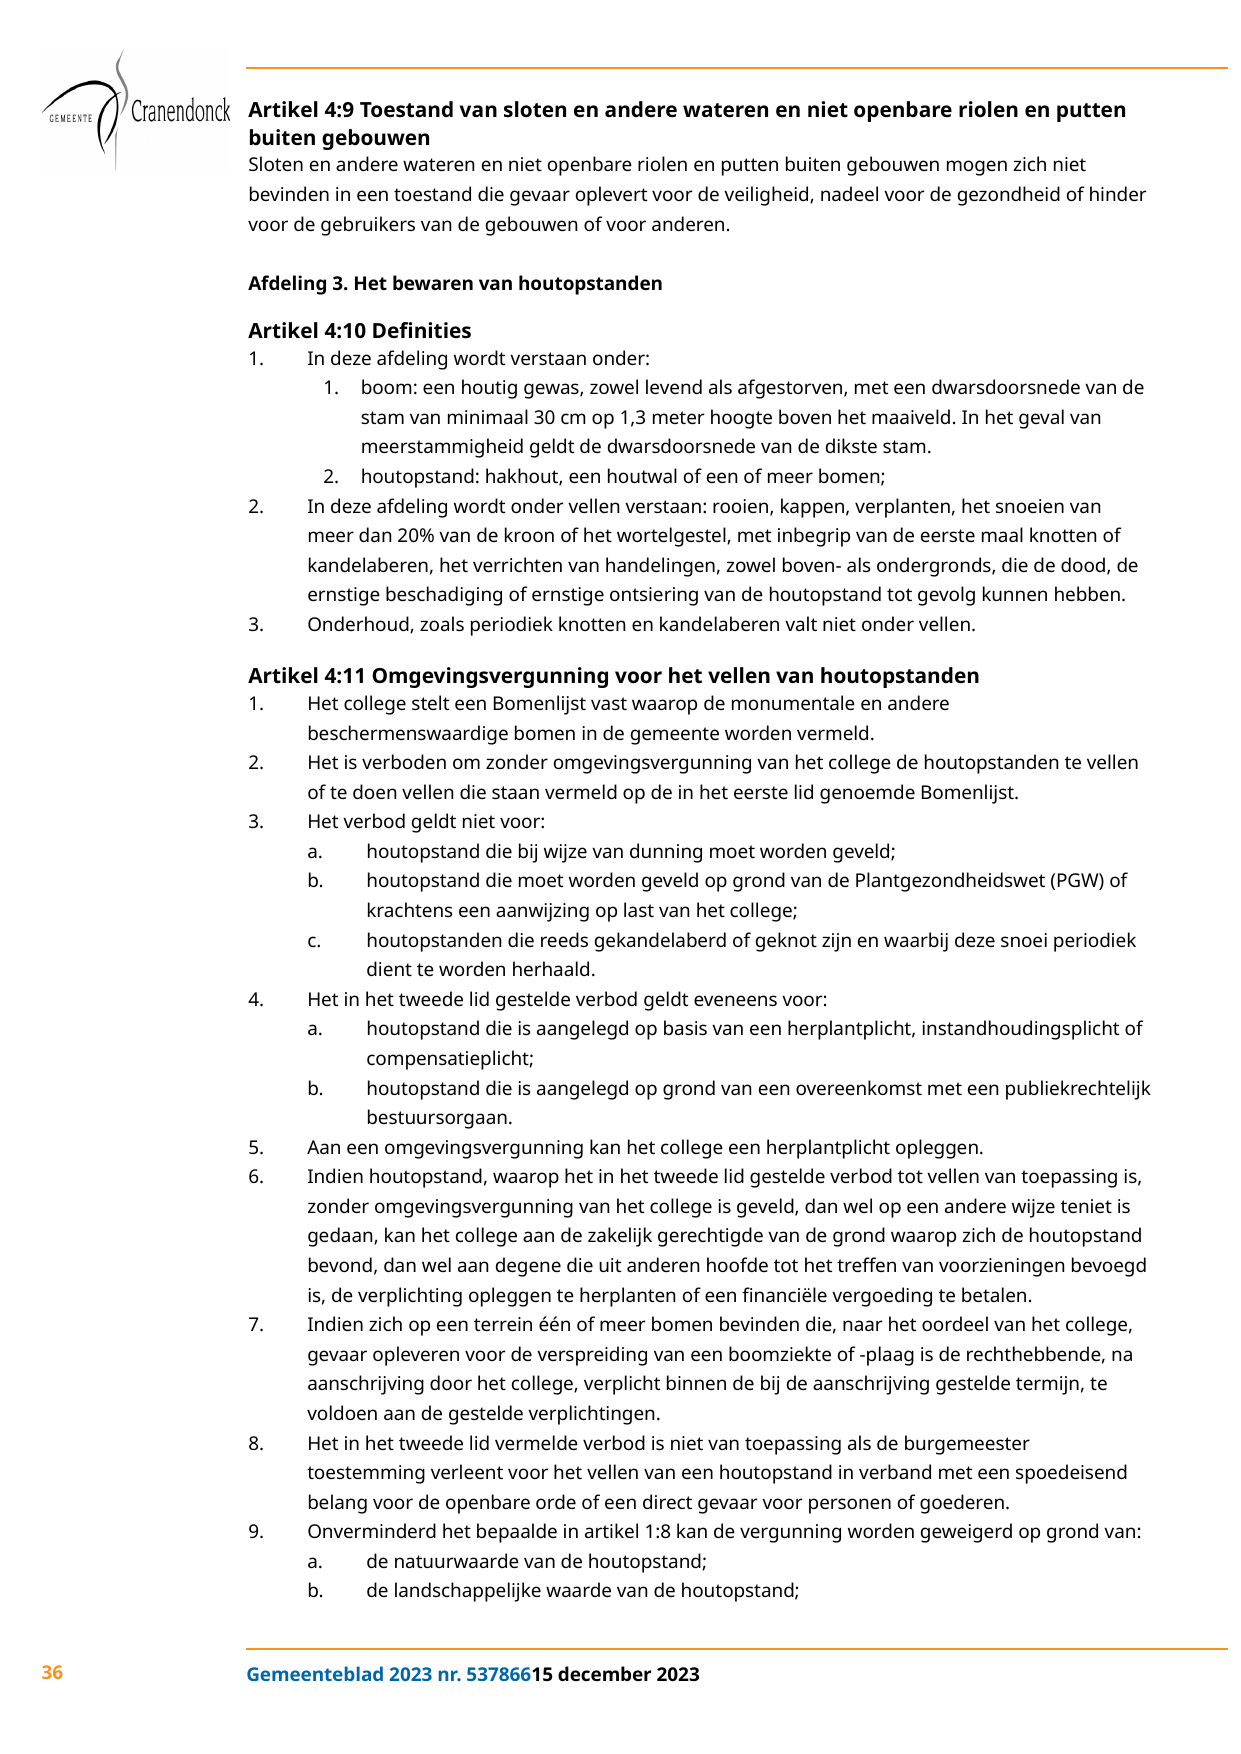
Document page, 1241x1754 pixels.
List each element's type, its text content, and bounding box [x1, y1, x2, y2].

text Sloten en andere wateren en niet openbare riolen en putten buiten gebouwen mogen zich niet bevinden in een toestand die gevaar oplevert voor de veiligheid, nadeel voor de gezondheid of hinder voor de gebruikers van de gebouwen of voor anderen. [248, 152, 1152, 237]
list Het in het tweede lid vermelde verbod is niet van toepassing als de burgemeester toestemming verleent voor het vellen van een houtopstand in verband met een spoedeisend belang voor de openbare orde of een direct gevaar voor personen of goederen. [248, 1430, 1152, 1514]
list Onverminderd het bepaalde in artikel 1:8 kan de vergunning worden geweigerd op grond van: [248, 1518, 1152, 1544]
list In deze afdeling wordt verstaan onder: [248, 345, 1152, 371]
list In deze afdeling wordt onder vellen verstaan: rooien, kappen, verplanten, het snoeien van meer dan 20% van de kroon of het wortelgestel, met inbegrip van de eerste maal knotten of kandelaberen, het verrichten van handelingen, zowel boven- als ondergronds, die de dood, de ernstige beschadiging of ernstige ontsiering van de houtopstand tot gevolg kunnen hebben. [248, 493, 1152, 607]
list Het college stelt een Bomenlijst vast waarop de monumentale en andere beschermenswaardige bomen in de gemeente worden vermeld. [248, 690, 1152, 745]
list Aan een omgevingsvergunning kan het college een herplantplicht opleggen. [248, 1134, 1152, 1159]
list houtopstanden die reeds gekandelaberd of geknot zijn en waarbij deze snoei periodiek dient te worden herhaald. [307, 927, 1152, 982]
list Indien zich op een terrein één of meer bomen bevinden die, naar het oordeel van het college, gevaar opleveren voor de verspreiding van een boomziekte of -plaag is de rechthebbende, na aanschrijving door het college, verplicht binnen de bij de aanschrijving gestelde termijn, te voldoen aan de gestelde verplichtingen. [248, 1311, 1152, 1426]
text Artikel 4:10 Definities [248, 317, 1152, 345]
list houtopstand die is aangelegd op basis van een herplantplicht, instandhoudingsplicht of compensatieplicht; [307, 1016, 1152, 1071]
picture [41, 47, 231, 172]
list houtopstand die is aangelegd op grond van een overeenkomst met een publiekrechtelijk bestuursorgaan. [307, 1075, 1152, 1130]
list de natuurwaarde van de houtopstand; [307, 1548, 1152, 1574]
text Afdeling 3. Het bewaren van houtopstanden [248, 270, 1152, 296]
text Artikel 4:9 Toestand van sloten en andere wateren en niet openbare riolen en putten buiten gebouwen [248, 95, 1152, 152]
list Het is verboden om zonder omgevingsvergunning van het college de houtopstanden te vellen of te doen vellen die staan vermeld op de in het eerste lid genoemde Bomenlijst. [248, 749, 1152, 804]
list de landschappelijke waarde van de houtopstand; [307, 1578, 1152, 1603]
list Het in het tweede lid gestelde verbod geldt eveneens voor: [248, 986, 1152, 1012]
list boom: een houtig gewas, zowel levend als afgestorven, met een dwarsdoorsnede van de stam van minimaal 30 cm op 1,3 meter hoogte boven het maaiveld. In het geval van meerstammigheid geldt de dwarsdoorsnede van de dikste stam. [323, 374, 1152, 459]
list Onderhoud, zoals periodiek knotten en kandelaberen valt niet onder vellen. [248, 611, 1152, 637]
list Indien houtopstand, waarop het in het tweede lid gestelde verbod tot vellen van toepassing is, zonder omgevingsvergunning van het college is geveld, dan wel op een andere wijze teniet is gedaan, kan het college aan de zakelijk gerechtigde van de grond waarop zich de houtopstand bevond, dan wel aan degene die uit anderen hoofde tot het treffen van voorzieningen bevoegd is, de verplichting opleggen te herplanten of een financiële vergoeding te betalen. [248, 1163, 1152, 1307]
list houtopstand die bij wijze van dunning moet worden geveld; [307, 838, 1152, 864]
list houtopstand: hakhout, een houtwal of een of meer bomen; [323, 463, 1152, 489]
list houtopstand die moet worden geveld op grond van de Plantgezondheidswet (PGW) of krachtens een aanwijzing op last van het college; [307, 868, 1152, 923]
text Artikel 4:11 Omgevingsvergunning voor het vellen van houtopstanden [248, 662, 1152, 690]
list Het verbod geldt niet voor: [248, 808, 1152, 834]
